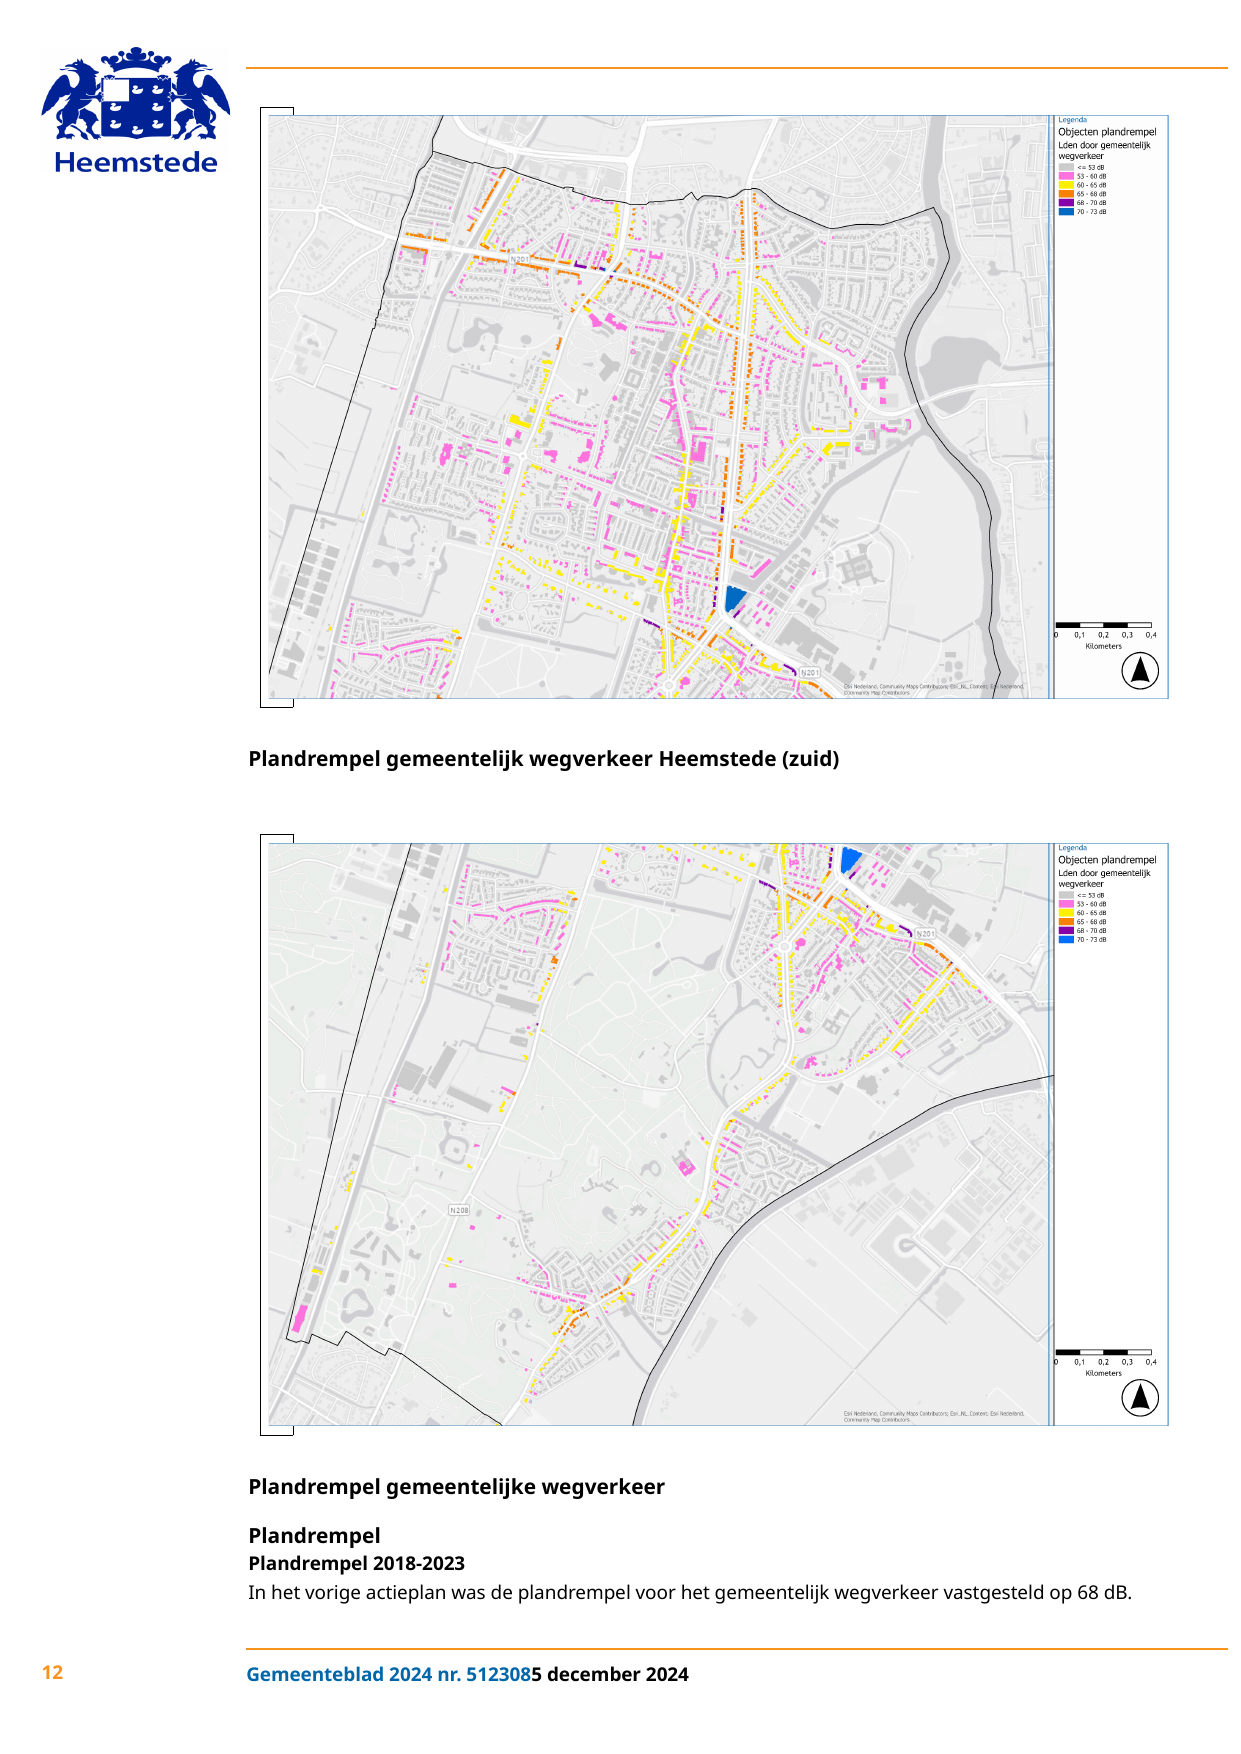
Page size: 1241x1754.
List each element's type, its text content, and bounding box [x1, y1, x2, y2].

text Plandrempel gemeentelijk wegverkeer Heemstede (zuid) [248, 744, 1152, 773]
text In het vorige actieplan was de plandrempel voor het gemeentelijk wegverkeer vastgesteld op 68 dB. [248, 1579, 1152, 1605]
text Plandrempel gemeentelijke wegverkeer [248, 1472, 1152, 1501]
text Plandrempel [248, 1521, 1152, 1550]
picture [41, 47, 231, 172]
picture [268, 843, 1173, 1426]
text Plandrempel 2018-2023 [248, 1550, 1152, 1576]
picture [268, 115, 1173, 699]
